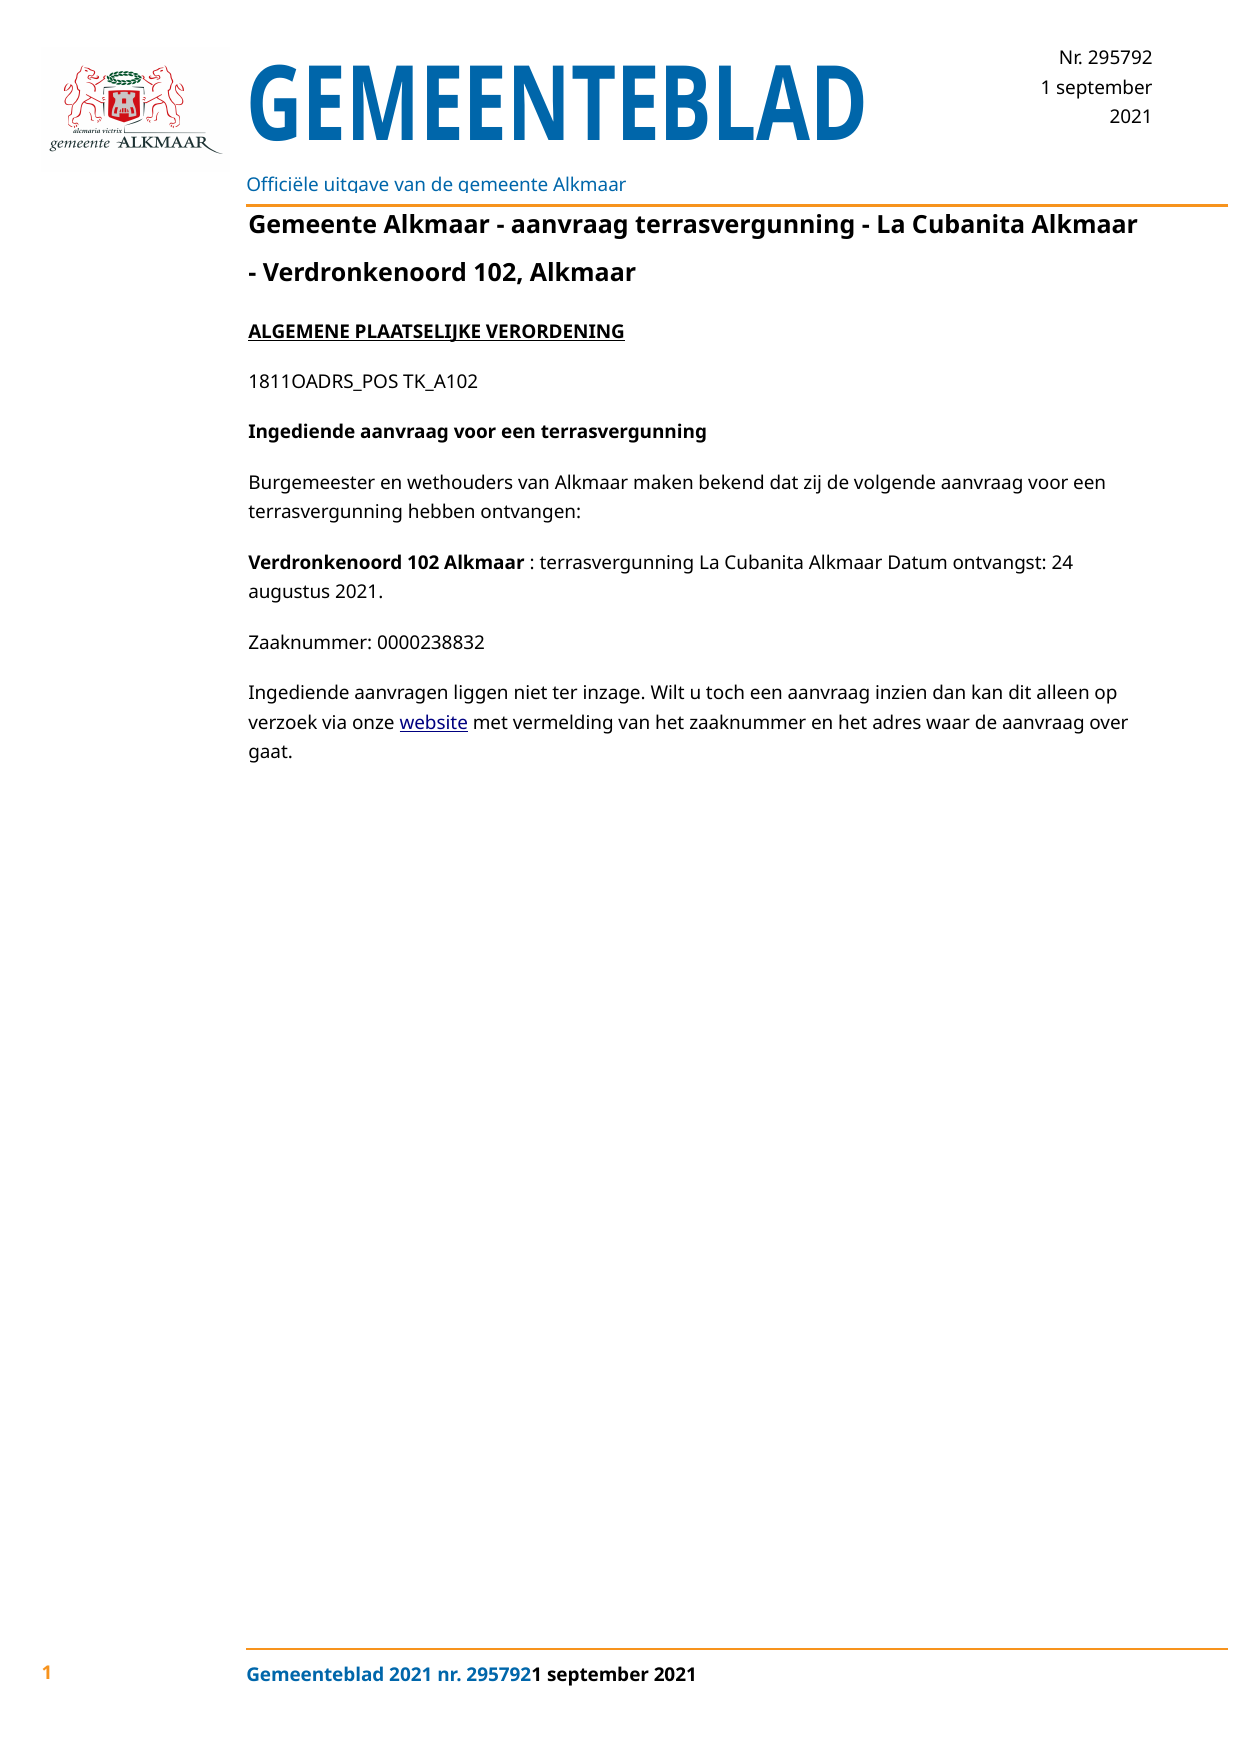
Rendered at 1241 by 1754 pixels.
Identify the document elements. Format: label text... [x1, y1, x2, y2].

text Burgemeester en wethouders van Alkmaar maken bekend dat zij de volgende aanvraag voor een terrasvergunning hebben ontvangen: [248, 469, 1152, 524]
text Ingediende aanvragen liggen niet ter inzage. Wilt u toch een aanvraag inzien dan kan dit alleen op verzoek via onze website met vermelding van het zaaknummer en het adres waar de aanvraag over gaat. [248, 679, 1152, 764]
text 1811OADRS_POS TK_A102 [248, 368, 1152, 394]
text ALGEMENE PLAATSELIJKE VERORDENING [248, 318, 1152, 344]
text Gemeente Alkmaar - aanvraag terrasvergunning - La Cubanita Alkmaar - Verdronkenoord 102, Alkmaar [248, 207, 1152, 288]
text Zaaknummer: 0000238832 [248, 629, 1152, 655]
picture [41, 47, 231, 172]
text Ingediende aanvraag voor een terrasvergunning [248, 419, 1152, 444]
text Verdronkenoord 102 Alkmaar : terrasvergunning La Cubanita Alkmaar Datum ontvangst: 24 augustus 2021. [248, 549, 1152, 604]
